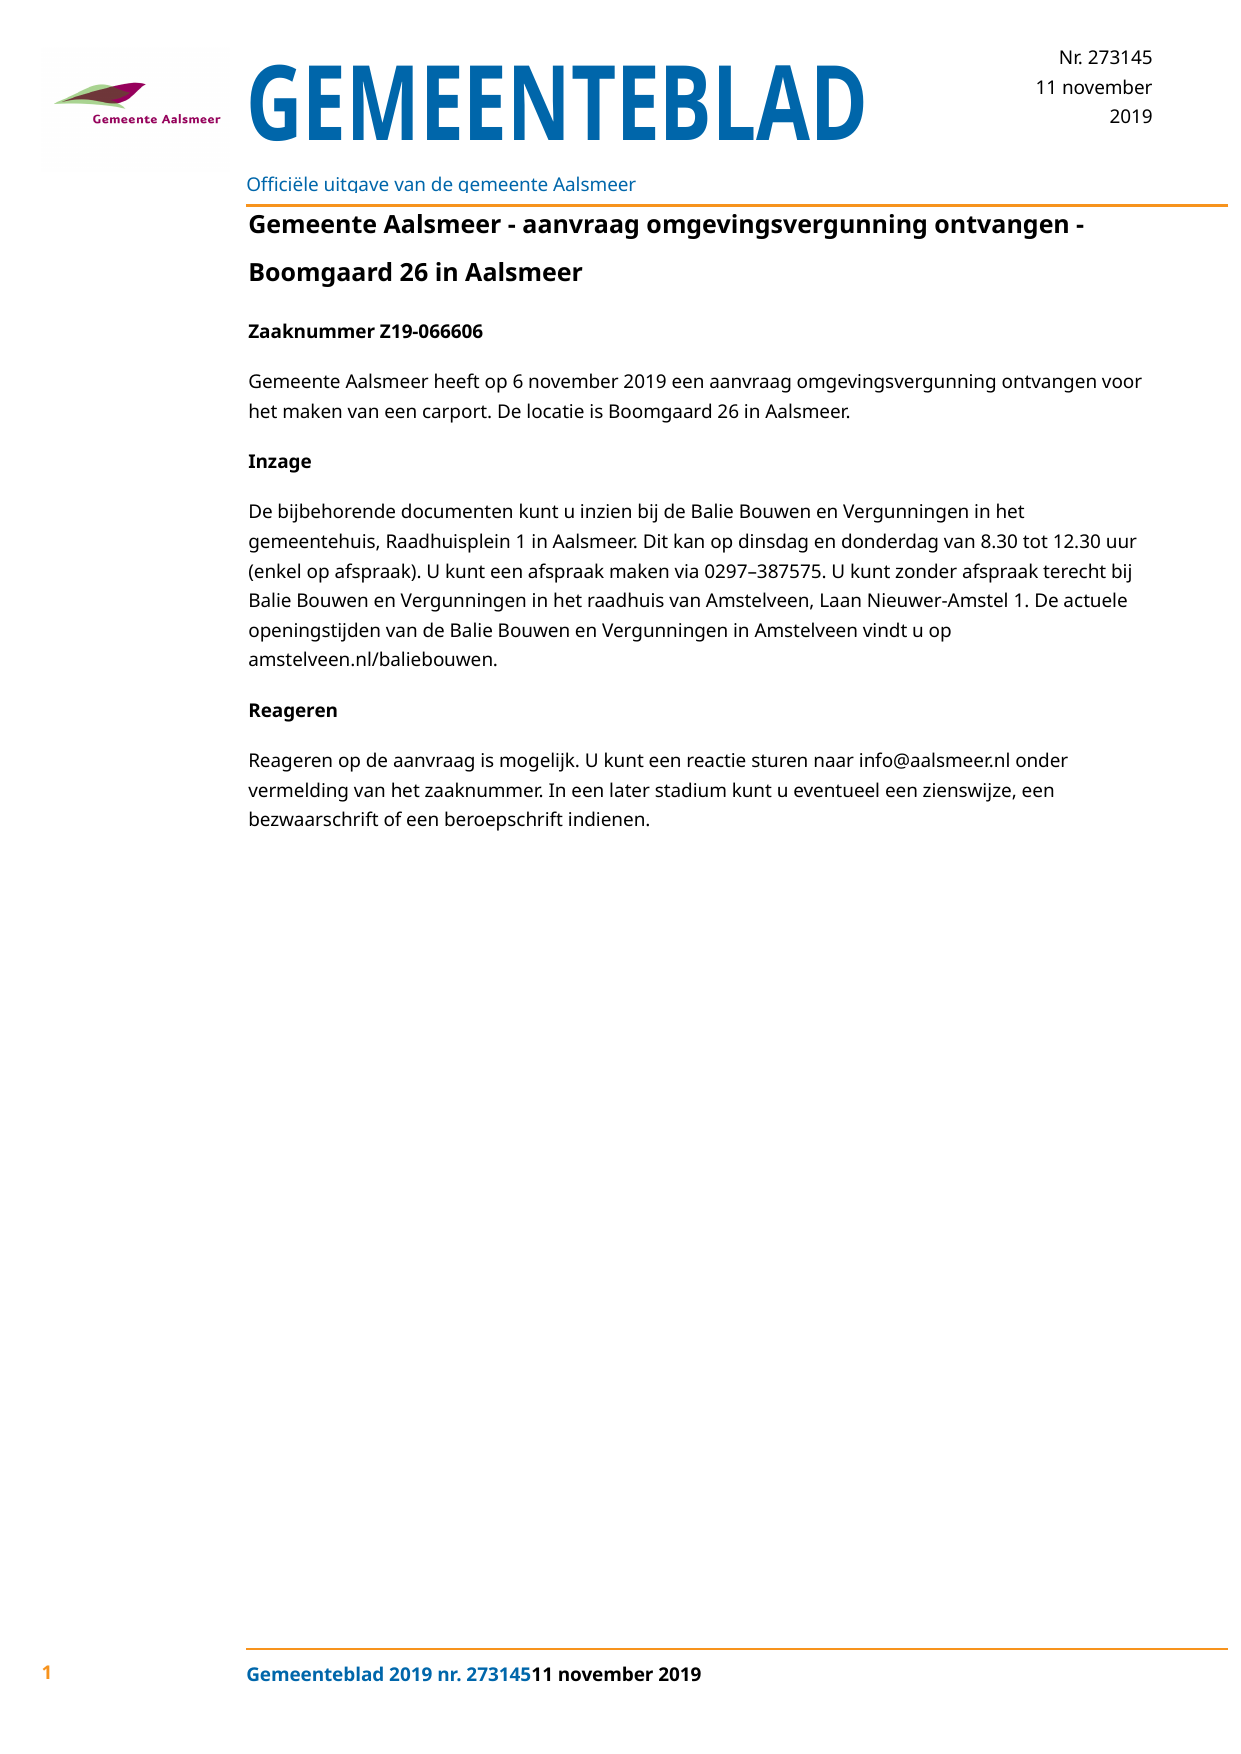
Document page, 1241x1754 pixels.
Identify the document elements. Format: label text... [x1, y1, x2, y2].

text De bijbehorende documenten kunt u inzien bij de Balie Bouwen en Vergunningen in het gemeentehuis, Raadhuisplein 1 in Aalsmeer. Dit kan op dinsdag en donderdag van 8.30 tot 12.30 uur (enkel op afspraak). U kunt een afspraak maken via 0297–387575. U kunt zonder afspraak terecht bij Balie Bouwen en Vergunningen in het raadhuis van Amstelveen, Laan Nieuwer-Amstel 1. De actuele openingstijden van de Balie Bouwen en Vergunningen in Amstelveen vindt u op amstelveen.nl/baliebouwen. [248, 499, 1152, 672]
text Zaaknummer Z19-066606 [248, 318, 1152, 344]
text Inzage [248, 448, 1152, 474]
picture [41, 47, 231, 172]
text Reageren [248, 697, 1152, 723]
text Gemeente Aalsmeer - aanvraag omgevingsvergunning ontvangen - Boomgaard 26 in Aalsmeer [248, 207, 1152, 288]
text Gemeente Aalsmeer heeft op 6 november 2019 een aanvraag omgevingsvergunning ontvangen voor het maken van een carport. De locatie is Boomgaard 26 in Aalsmeer. [248, 368, 1152, 424]
text Reageren op de aanvraag is mogelijk. U kunt een reactie sturen naar info@aalsmeer.nl onder vermelding van het zaaknummer. In een later stadium kunt u eventueel een zienswijze, een bezwaarschrift of een beroepschrift indienen. [248, 747, 1152, 832]
